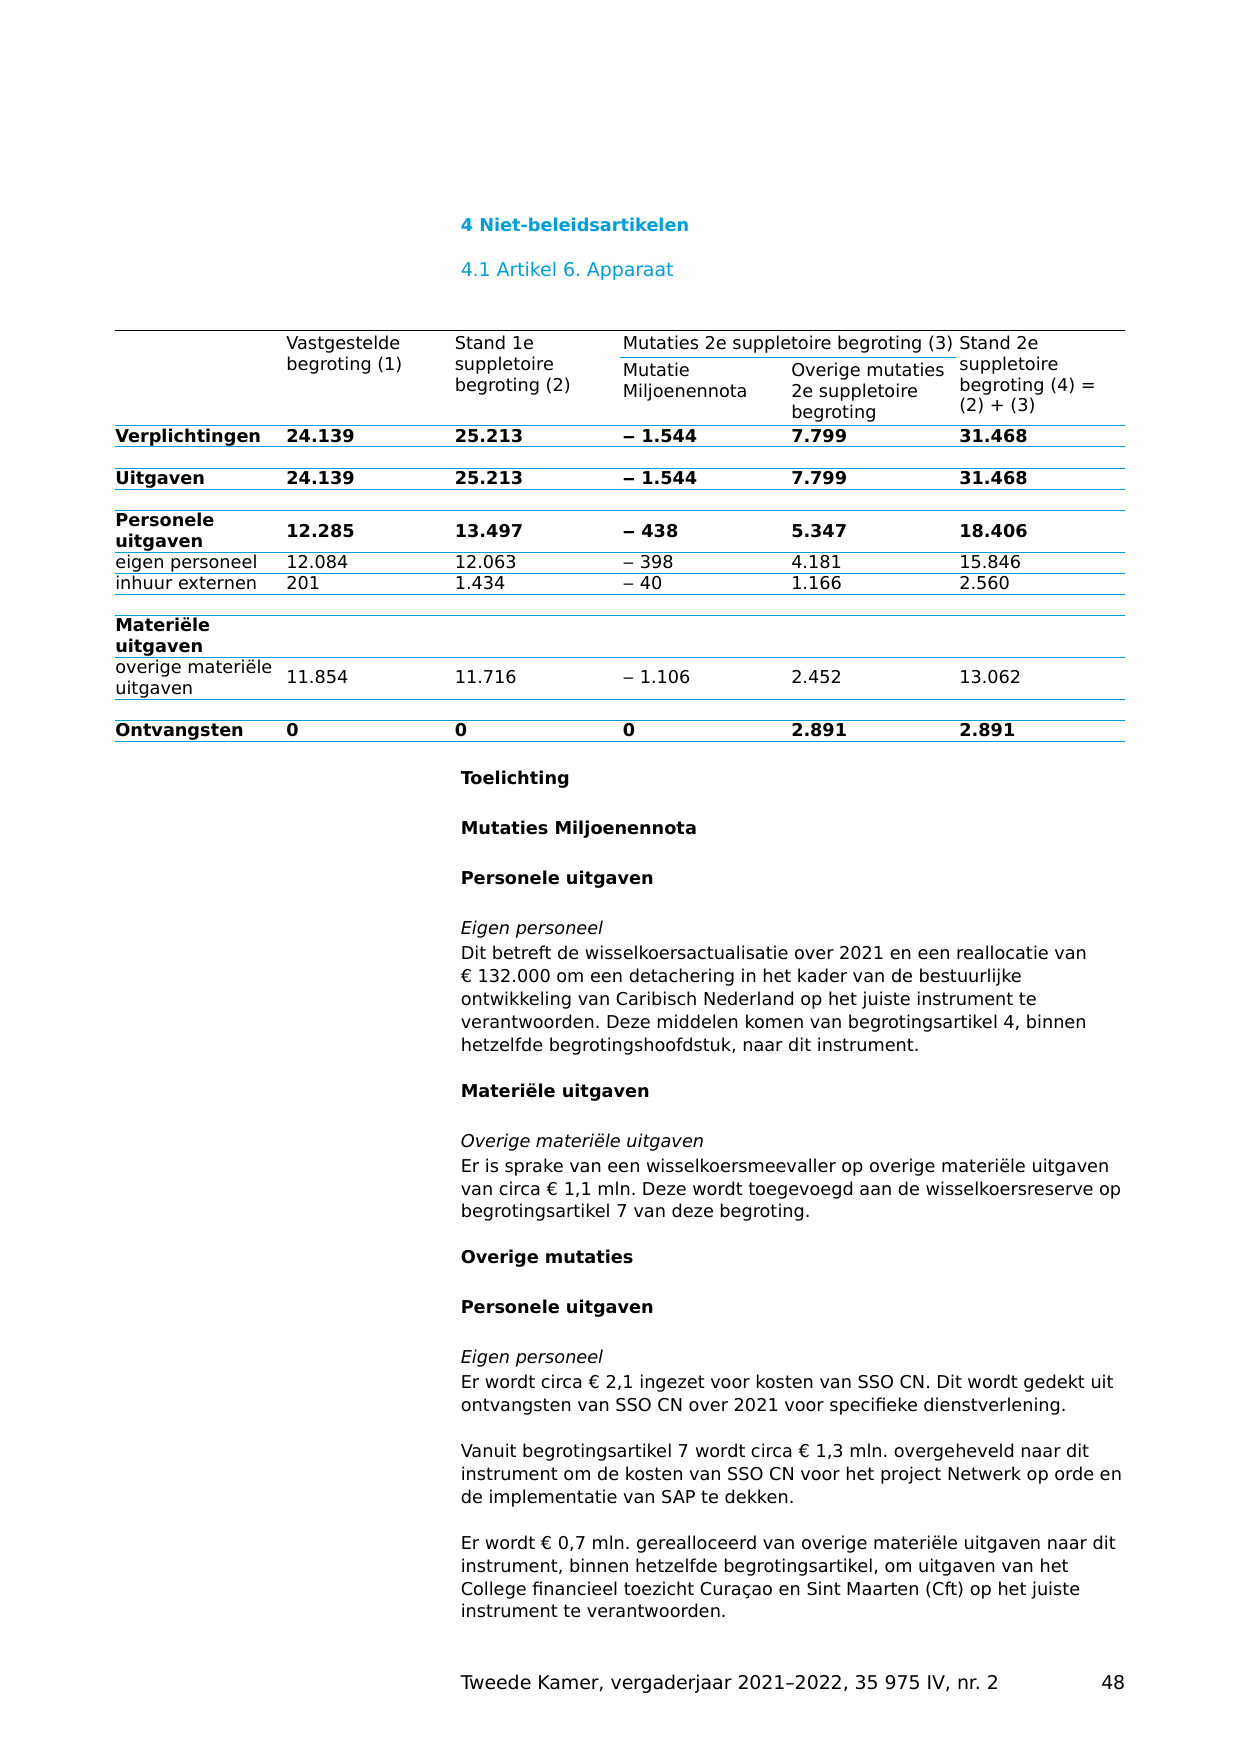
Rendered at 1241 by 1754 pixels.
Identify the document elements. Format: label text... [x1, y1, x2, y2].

table_cell 2.452 [788, 658, 956, 698]
table_cell ‒ 1.544 [620, 426, 788, 446]
table_cell [956, 447, 1125, 467]
table_cell 2.560 [956, 574, 1125, 594]
table_cell 4.181 [788, 553, 956, 573]
table_cell [788, 700, 956, 719]
text Eigen personeel [461, 1345, 1125, 1368]
table_cell 25.213 [452, 426, 620, 446]
text Dit betreft de wisselkoersactualisatie over 2021 en een reallocatie van € 132.000 om een detachering in het kader van de bestuurlijke ontwikkeling van Caribisch Nederland op het juiste instrument te verantwoorden. Deze middelen komen van begrotingsartikel 4, binnen hetzelfde begrotingshoofdstuk, naar dit instrument. [461, 941, 1125, 1056]
table_cell [620, 490, 788, 510]
table_cell 11.854 [283, 658, 452, 698]
table_cell [115, 700, 283, 719]
table_cell overige materiële uitgaven [115, 658, 283, 698]
table_cell 24.139 [283, 426, 452, 446]
table_cell Uitgaven [115, 469, 283, 488]
table_cell [788, 616, 956, 657]
table_cell ‒ 1.106 [620, 658, 788, 698]
text Er wordt circa € 2,1 ingezet voor kosten van SSO CN. Dit wordt gedekt uit ontvangsten van SSO CN over 2021 voor specifieke dienstverlening. [461, 1370, 1125, 1416]
table_cell eigen personeel [115, 553, 283, 573]
title 4 Niet-beleidsartikelen [461, 213, 1125, 236]
table_cell 2.891 [788, 721, 956, 741]
table_cell 1.434 [452, 574, 620, 594]
table_cell [452, 447, 620, 467]
table_cell [620, 616, 788, 657]
table_cell 13.497 [452, 511, 620, 551]
table_cell ‒ 398 [620, 553, 788, 573]
table_cell [452, 700, 620, 719]
table_cell [283, 616, 452, 657]
table_cell Verplichtingen [115, 426, 283, 446]
table_cell [620, 595, 788, 615]
table_cell Personele uitgaven [115, 511, 283, 551]
table_cell 18.406 [956, 511, 1125, 551]
table_cell Mutaties 2e suppletoire begroting (3) [620, 331, 956, 357]
text Overige mutaties [461, 1245, 1125, 1268]
table_cell 25.213 [452, 469, 620, 488]
table_cell ‒ 1.544 [620, 469, 788, 488]
table_cell 31.468 [956, 426, 1125, 446]
text Materiële uitgaven [461, 1079, 1125, 1102]
text Eigen personeel [461, 916, 1125, 939]
table_cell [788, 595, 956, 615]
table_cell Materiële uitgaven [115, 616, 283, 657]
table_cell 1.166 [788, 574, 956, 594]
table_cell [283, 595, 452, 615]
table_header Tabel 10 Apparaat (bedragen x € 1.000) [115, 305, 1125, 330]
table_cell 13.062 [956, 658, 1125, 698]
text Mutaties Miljoenennota [461, 816, 1125, 839]
table_cell 7.799 [788, 469, 956, 488]
table_cell [283, 700, 452, 719]
table_cell [115, 447, 283, 467]
table_cell ‒ 438 [620, 511, 788, 551]
table_cell 12.063 [452, 553, 620, 573]
table_cell [452, 616, 620, 657]
text Er is sprake van een wisselkoersmeevaller op overige materiële uitgaven van circa € 1,1 mln. Deze wordt toegevoegd aan de wisselkoersreserve op begrotingsartikel 7 van deze begroting. [461, 1154, 1125, 1222]
title 4.1 Artikel 6. Apparaat [461, 259, 1125, 281]
table_cell 2.891 [956, 721, 1125, 741]
text Vanuit begrotingsartikel 7 wordt circa € 1,3 mln. overgeheveld naar dit instrument om de kosten van SSO CN voor het project Netwerk op orde en de implementatie van SAP te dekken. [461, 1439, 1125, 1508]
table_cell Stand 2e suppletoire begroting (4) = (2) + (3) [956, 331, 1125, 425]
table_cell Stand 1e suppletoire begroting (2) [452, 331, 620, 425]
table_cell 31.468 [956, 469, 1125, 488]
table_cell 0 [283, 721, 452, 741]
text Er wordt € 0,7 mln. gerealloceerd van overige materiële uitgaven naar dit instrument, binnen hetzelfde begrotingsartikel, om uitgaven van het College financieel toezicht Curaçao en Sint Maarten (Cft) op het juiste instrument te verantwoorden. [461, 1531, 1125, 1622]
table_cell 0 [452, 721, 620, 741]
table_cell [956, 700, 1125, 719]
table_cell 12.285 [283, 511, 452, 551]
text Overige materiële uitgaven [461, 1129, 1125, 1152]
table_cell 7.799 [788, 426, 956, 446]
table_cell inhuur externen [115, 574, 283, 594]
table_cell [452, 595, 620, 615]
table_cell [956, 595, 1125, 615]
table_cell [452, 490, 620, 510]
table_cell 201 [283, 574, 452, 594]
table_cell 5.347 [788, 511, 956, 551]
table_cell [115, 490, 283, 510]
table_cell ‒ 40 [620, 574, 788, 594]
table_cell [788, 447, 956, 467]
text Toelichting [461, 766, 1125, 789]
table_cell 12.084 [283, 553, 452, 573]
table_cell [115, 595, 283, 615]
table_cell 11.716 [452, 658, 620, 698]
table_cell Mutatie Miljoenennota [620, 358, 788, 425]
table_cell 24.139 [283, 469, 452, 488]
table_cell Vastgestelde begroting (1) [283, 331, 452, 425]
text Personele uitgaven [461, 1295, 1125, 1318]
table_cell [115, 331, 283, 425]
text Personele uitgaven [461, 866, 1125, 889]
table_cell Overige mutaties 2e suppletoire begroting [788, 358, 956, 425]
table_cell [620, 447, 788, 467]
table_cell [956, 490, 1125, 510]
table_cell [956, 616, 1125, 657]
table_cell [620, 700, 788, 719]
table_cell 0 [620, 721, 788, 741]
table_cell [283, 447, 452, 467]
table_cell 15.846 [956, 553, 1125, 573]
table_cell [788, 490, 956, 510]
table_cell [283, 490, 452, 510]
table_cell Ontvangsten [115, 721, 283, 741]
